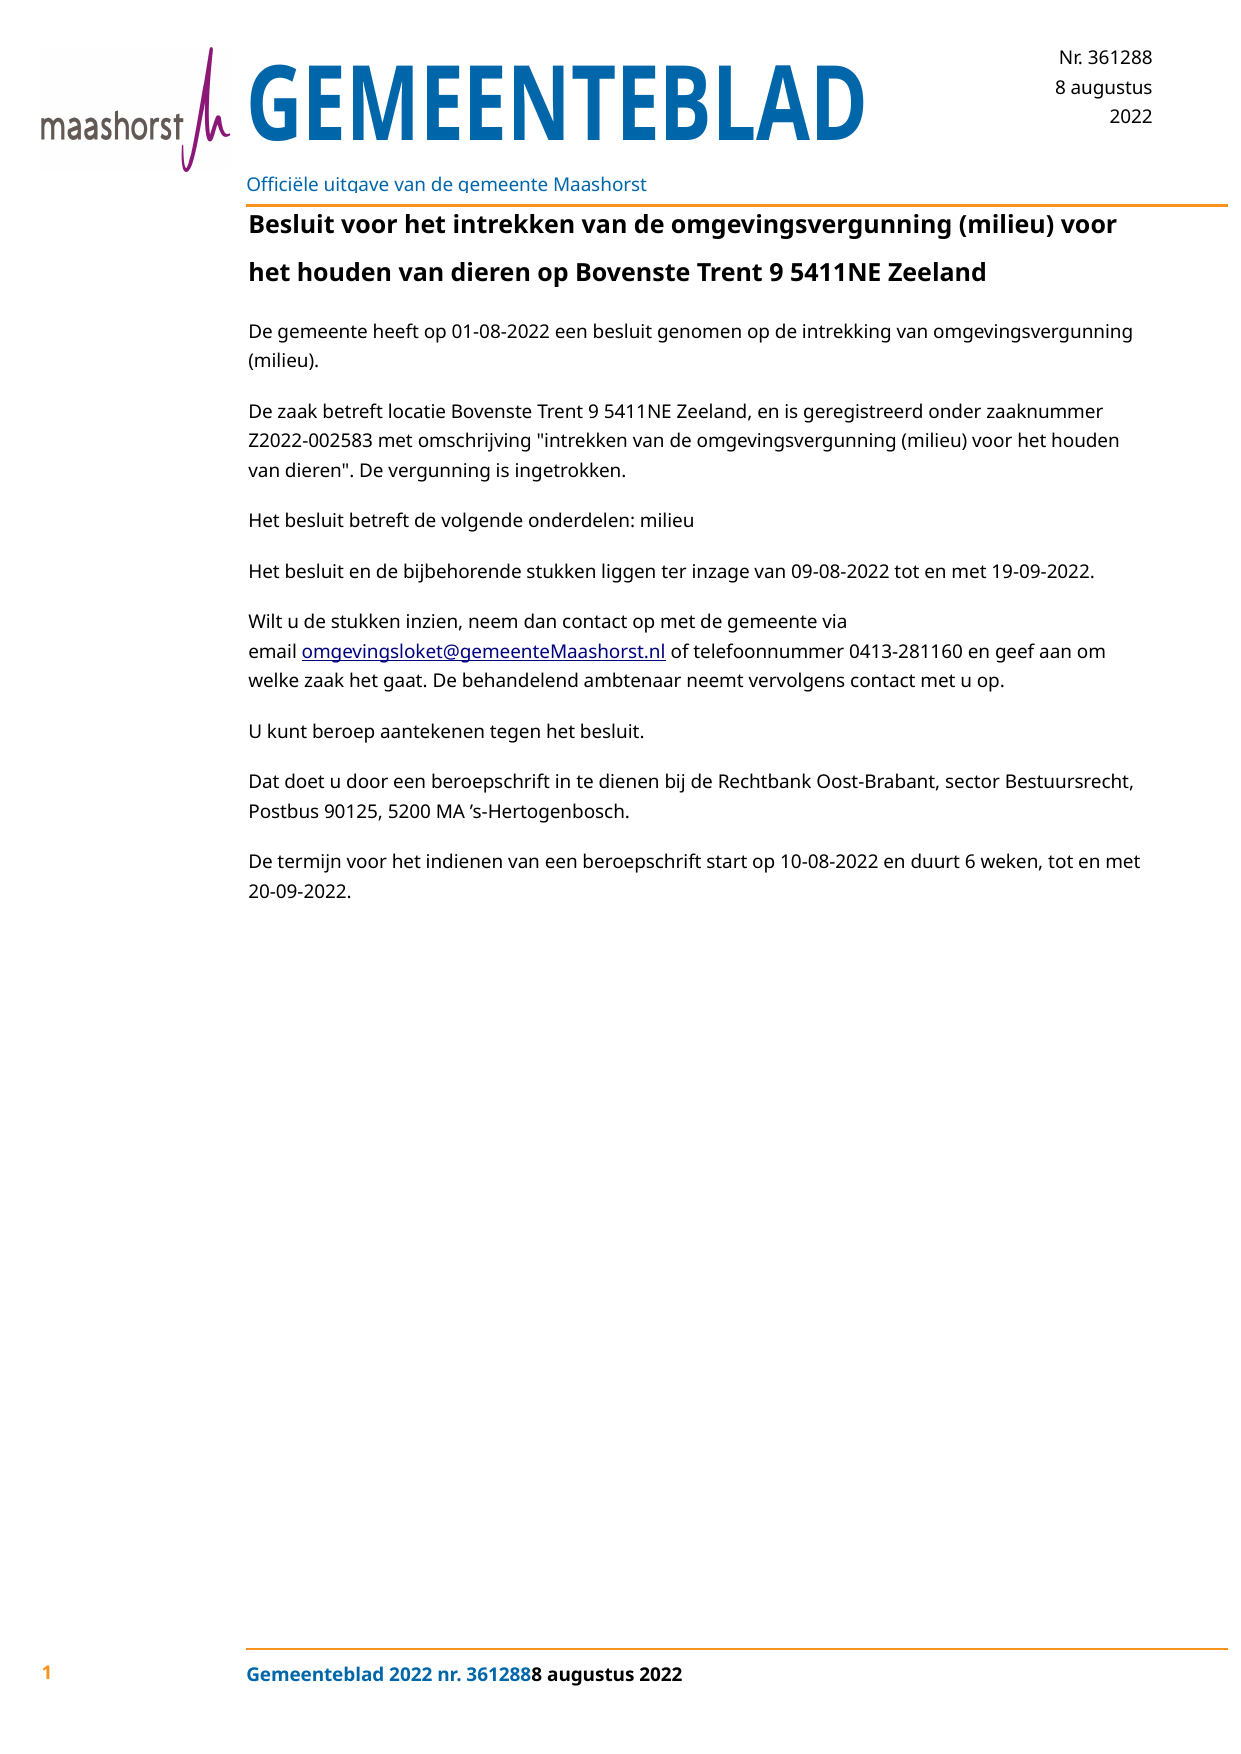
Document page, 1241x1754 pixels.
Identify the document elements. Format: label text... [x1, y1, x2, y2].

text Het besluit betreft de volgende onderdelen: milieu [248, 507, 1152, 533]
text De zaak betreft locatie Bovenste Trent 9 5411NE Zeeland, en is geregistreerd onder zaaknummer Z2022-002583 met omschrijving "intrekken van de omgevingsvergunning (milieu) voor het houden van dieren". De vergunning is ingetrokken. [248, 398, 1152, 483]
text De termijn voor het indienen van een beroepschrift start op 10-08-2022 en duurt 6 weken, tot en met 20-09-2022. [248, 848, 1152, 904]
text U kunt beroep aantekenen tegen het besluit. [248, 718, 1152, 744]
text Het besluit en de bijbehorende stukken liggen ter inzage van 09-08-2022 tot en met 19-09-2022. [248, 558, 1152, 584]
text Wilt u de stukken inzien, neem dan contact op met de gemeente via email omgevingsloket@gemeenteMaashorst.nl of telefoonnummer 0413-281160 en geef aan om welke zaak het gaat. De behandelend ambtenaar neemt vervolgens contact met u op. [248, 608, 1152, 693]
text De gemeente heeft op 01-08-2022 een besluit genomen op de intrekking van omgevingsvergunning (milieu). [248, 318, 1152, 373]
text Dat doet u door een beroepschrift in te dienen bij de Rechtbank Oost-Brabant, sector Bestuursrecht, Postbus 90125, 5200 MA ’s-Hertogenbosch. [248, 768, 1152, 824]
picture [41, 47, 231, 172]
text Besluit voor het intrekken van de omgevingsvergunning (milieu) voor het houden van dieren op Bovenste Trent 9 5411NE Zeeland [248, 207, 1152, 288]
